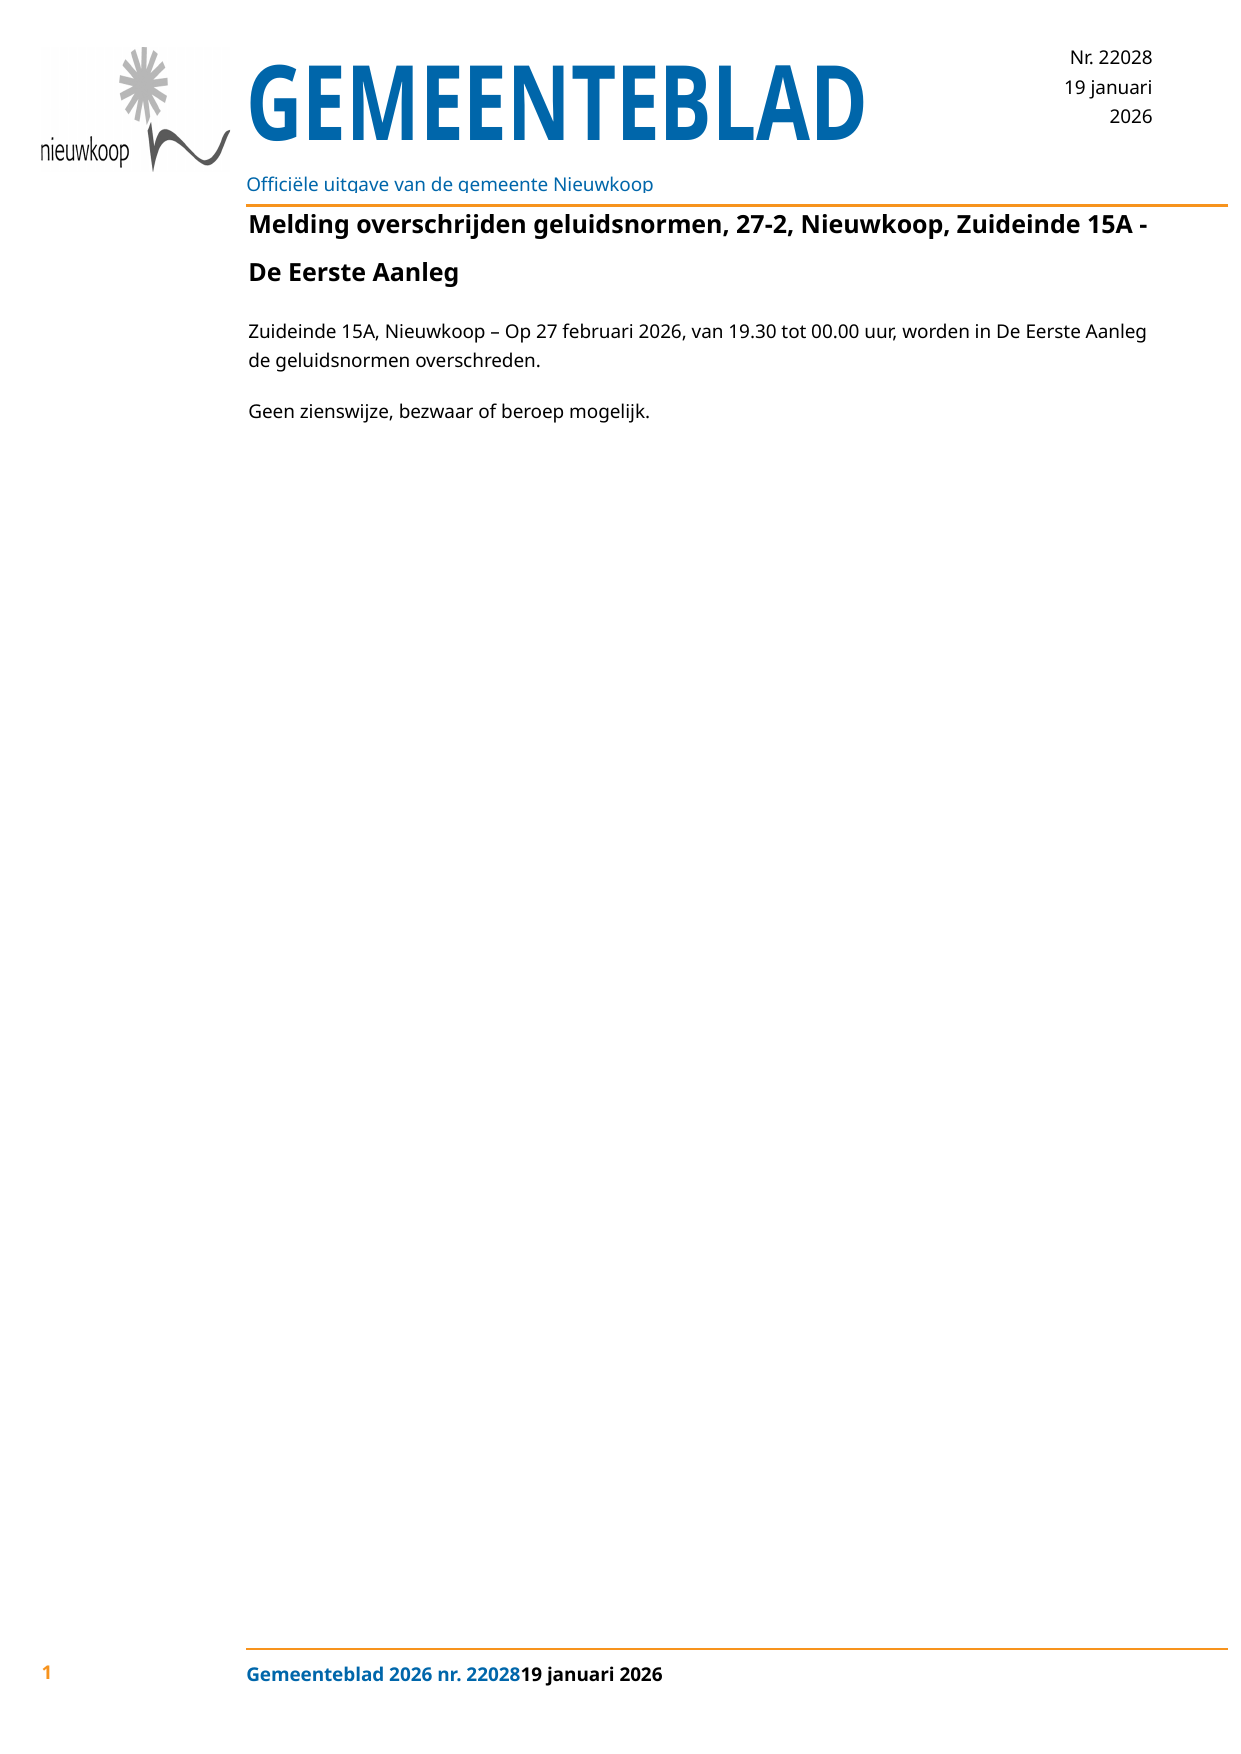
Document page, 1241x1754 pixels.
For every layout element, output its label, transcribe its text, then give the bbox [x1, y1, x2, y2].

picture [41, 47, 231, 172]
text Geen zienswijze, bezwaar of beroep mogelijk. [248, 398, 1152, 424]
text Melding overschrijden geluidsnormen, 27-2, Nieuwkoop, Zuideinde 15A - De Eerste Aanleg [248, 207, 1152, 288]
text Zuideinde 15A, Nieuwkoop – Op 27 februari 2026, van 19.30 tot 00.00 uur, worden in De Eerste Aanleg de geluidsnormen overschreden. [248, 318, 1152, 373]
